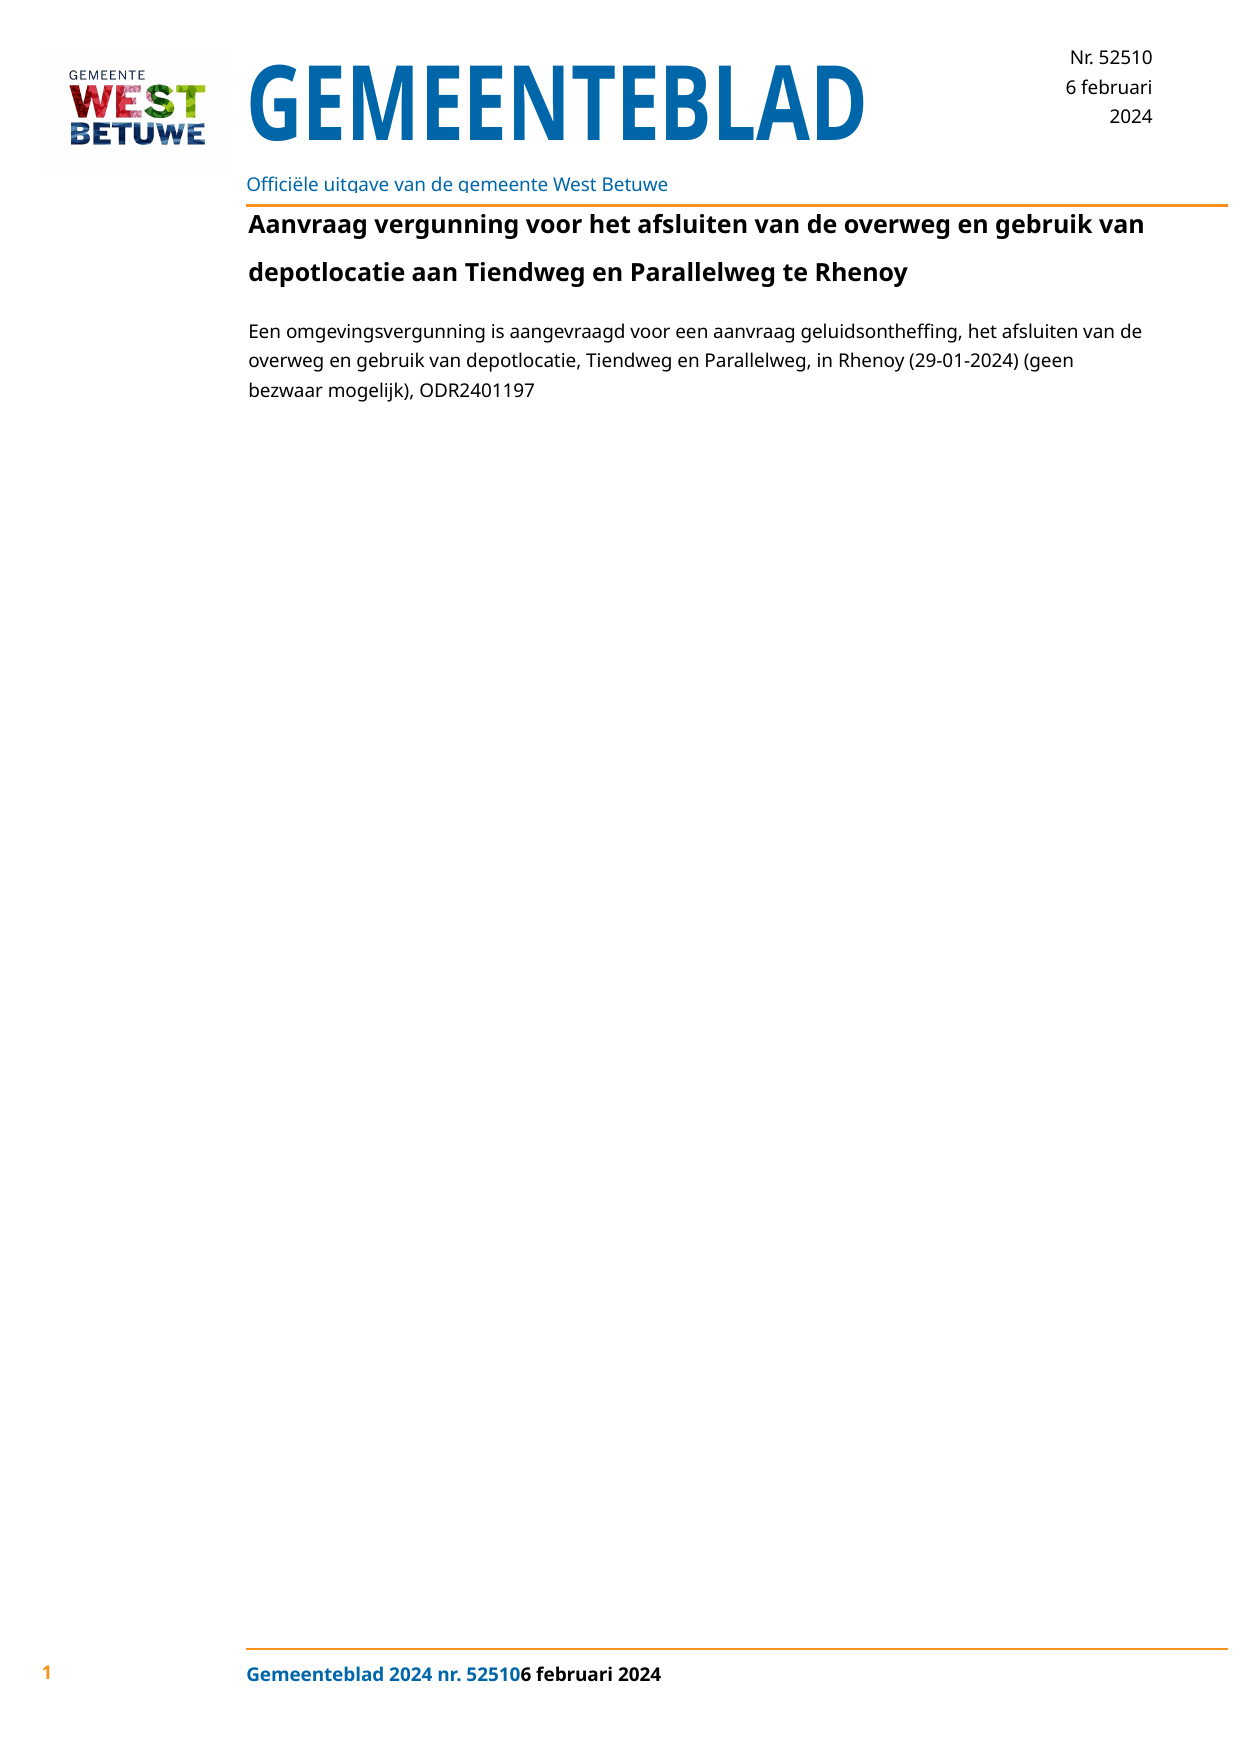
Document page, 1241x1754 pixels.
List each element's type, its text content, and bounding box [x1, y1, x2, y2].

picture [41, 47, 231, 172]
text Een omgevingsvergunning is aangevraagd voor een aanvraag geluidsontheffing, het afsluiten van de overweg en gebruik van depotlocatie, Tiendweg en Parallelweg, in Rhenoy (29-01-2024) (geen bezwaar mogelijk), ODR2401197 [248, 318, 1152, 403]
text Aanvraag vergunning voor het afsluiten van de overweg en gebruik van depotlocatie aan Tiendweg en Parallelweg te Rhenoy [248, 207, 1152, 288]
